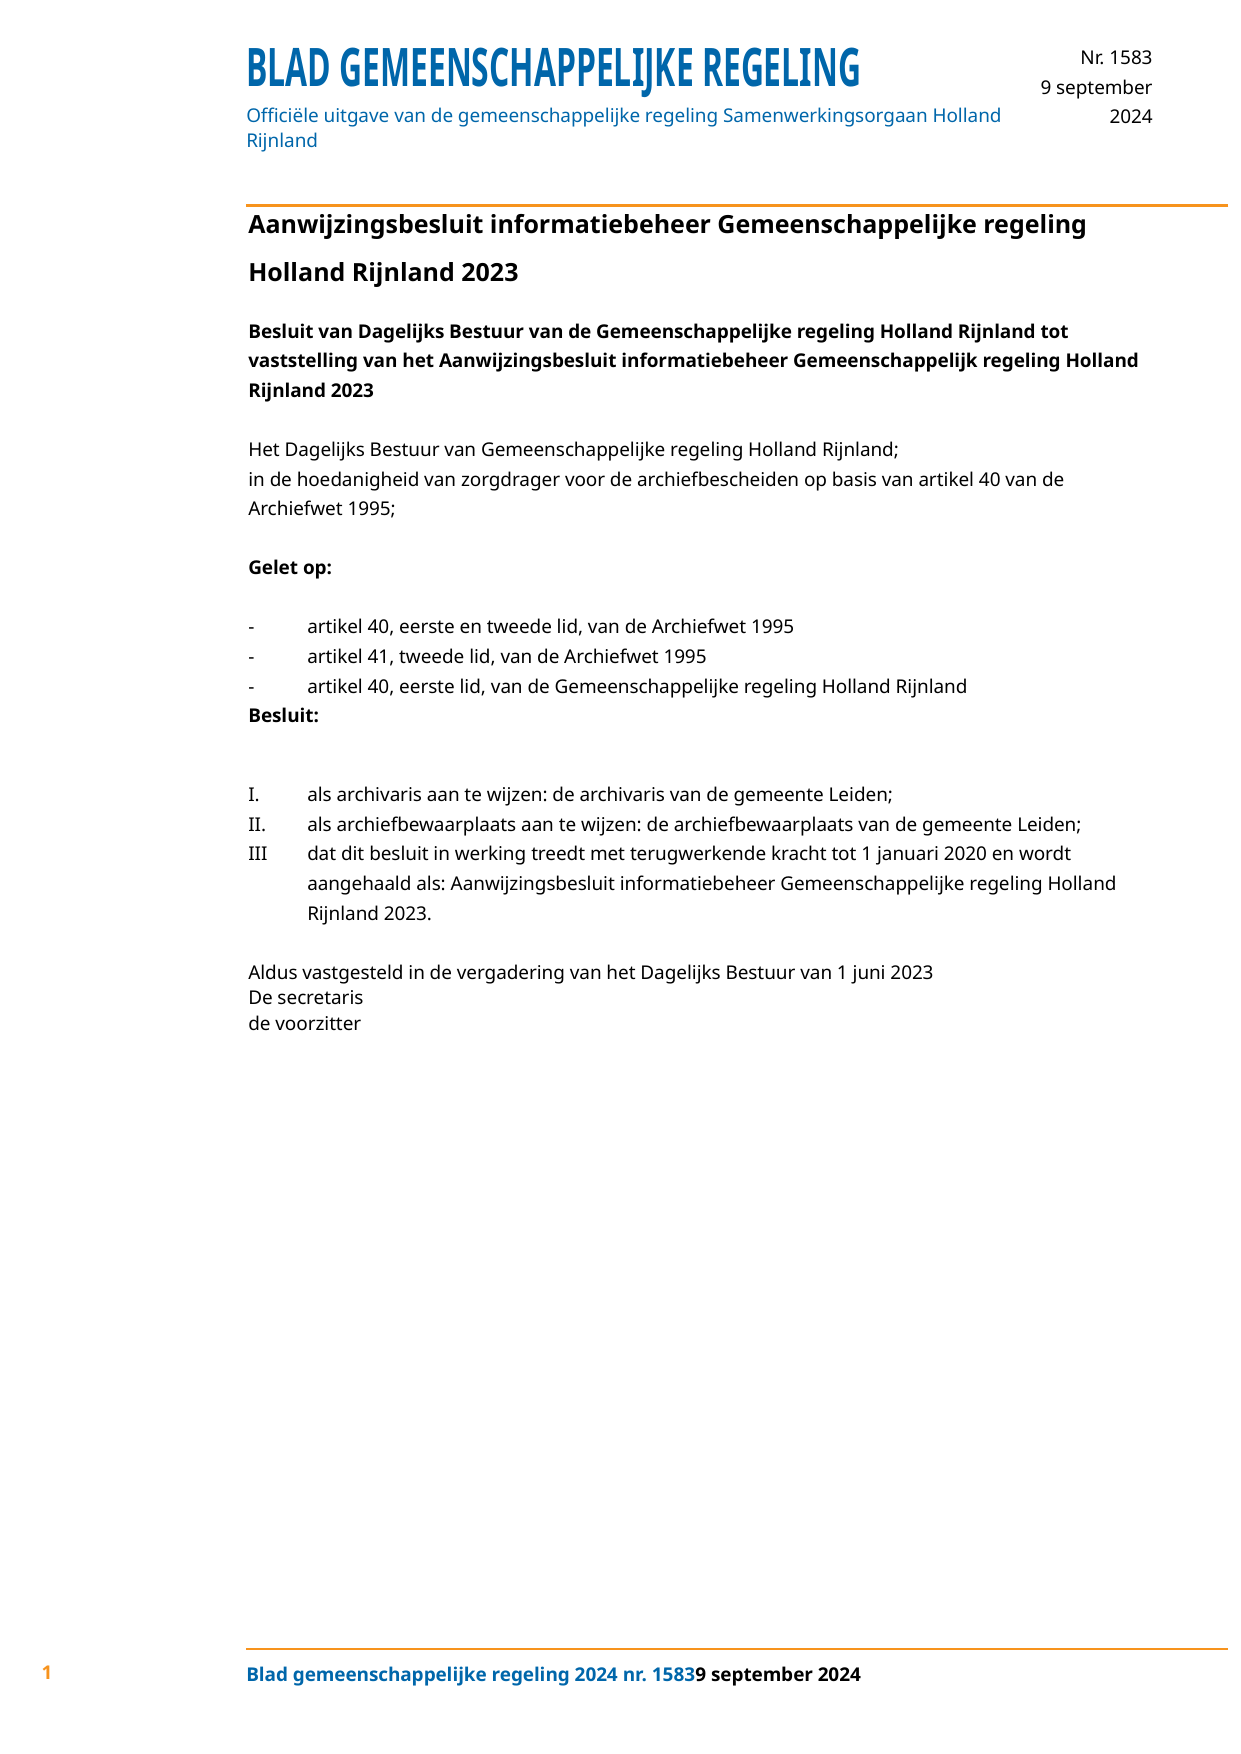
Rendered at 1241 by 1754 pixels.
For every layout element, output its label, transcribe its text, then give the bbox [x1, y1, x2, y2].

text De secretaris [248, 984, 1152, 1010]
list artikel 40, eerste en tweede lid, van de Archiefwet 1995 [248, 614, 1152, 639]
list artikel 40, eerste lid, van de Gemeenschappelijke regeling Holland Rijnland [248, 673, 1152, 699]
text in de hoedanigheid van zorgdrager voor de archiefbescheiden op basis van artikel 40 van de Archiefwet 1995; [248, 466, 1152, 521]
list als archiefbewaarplaats aan te wijzen: de archiefbewaarplaats van de gemeente Leiden; [248, 811, 1152, 837]
text Het Dagelijks Bestuur van Gemeenschappelijke regeling Holland Rijnland; [248, 436, 1152, 462]
text Besluit: [248, 702, 1152, 728]
list dat dit besluit in werking treedt met terugwerkende kracht tot 1 januari 2020 en wordt aangehaald als: Aanwijzingsbesluit informatiebeheer Gemeenschappelijke regeling Holland Rijnland 2023. [248, 841, 1152, 925]
text Gelet op: [248, 554, 1152, 580]
list artikel 41, tweede lid, van de Archiefwet 1995 [248, 643, 1152, 669]
picture [41, 47, 231, 172]
list als archivaris aan te wijzen: de archivaris van de gemeente Leiden; [248, 781, 1152, 807]
text Besluit van Dagelijks Bestuur van de Gemeenschappelijke regeling Holland Rijnland tot vaststelling van het Aanwijzingsbesluit informatiebeheer Gemeenschappelijk regeling Holland Rijnland 2023 [248, 318, 1152, 403]
text Aldus vastgesteld in de vergadering van het Dagelijks Bestuur van 1 juni 2023 [248, 959, 1152, 984]
text Aanwijzingsbesluit informatiebeheer Gemeenschappelijke regeling Holland Rijnland 2023 [248, 207, 1152, 288]
text de voorzitter [248, 1010, 1152, 1036]
